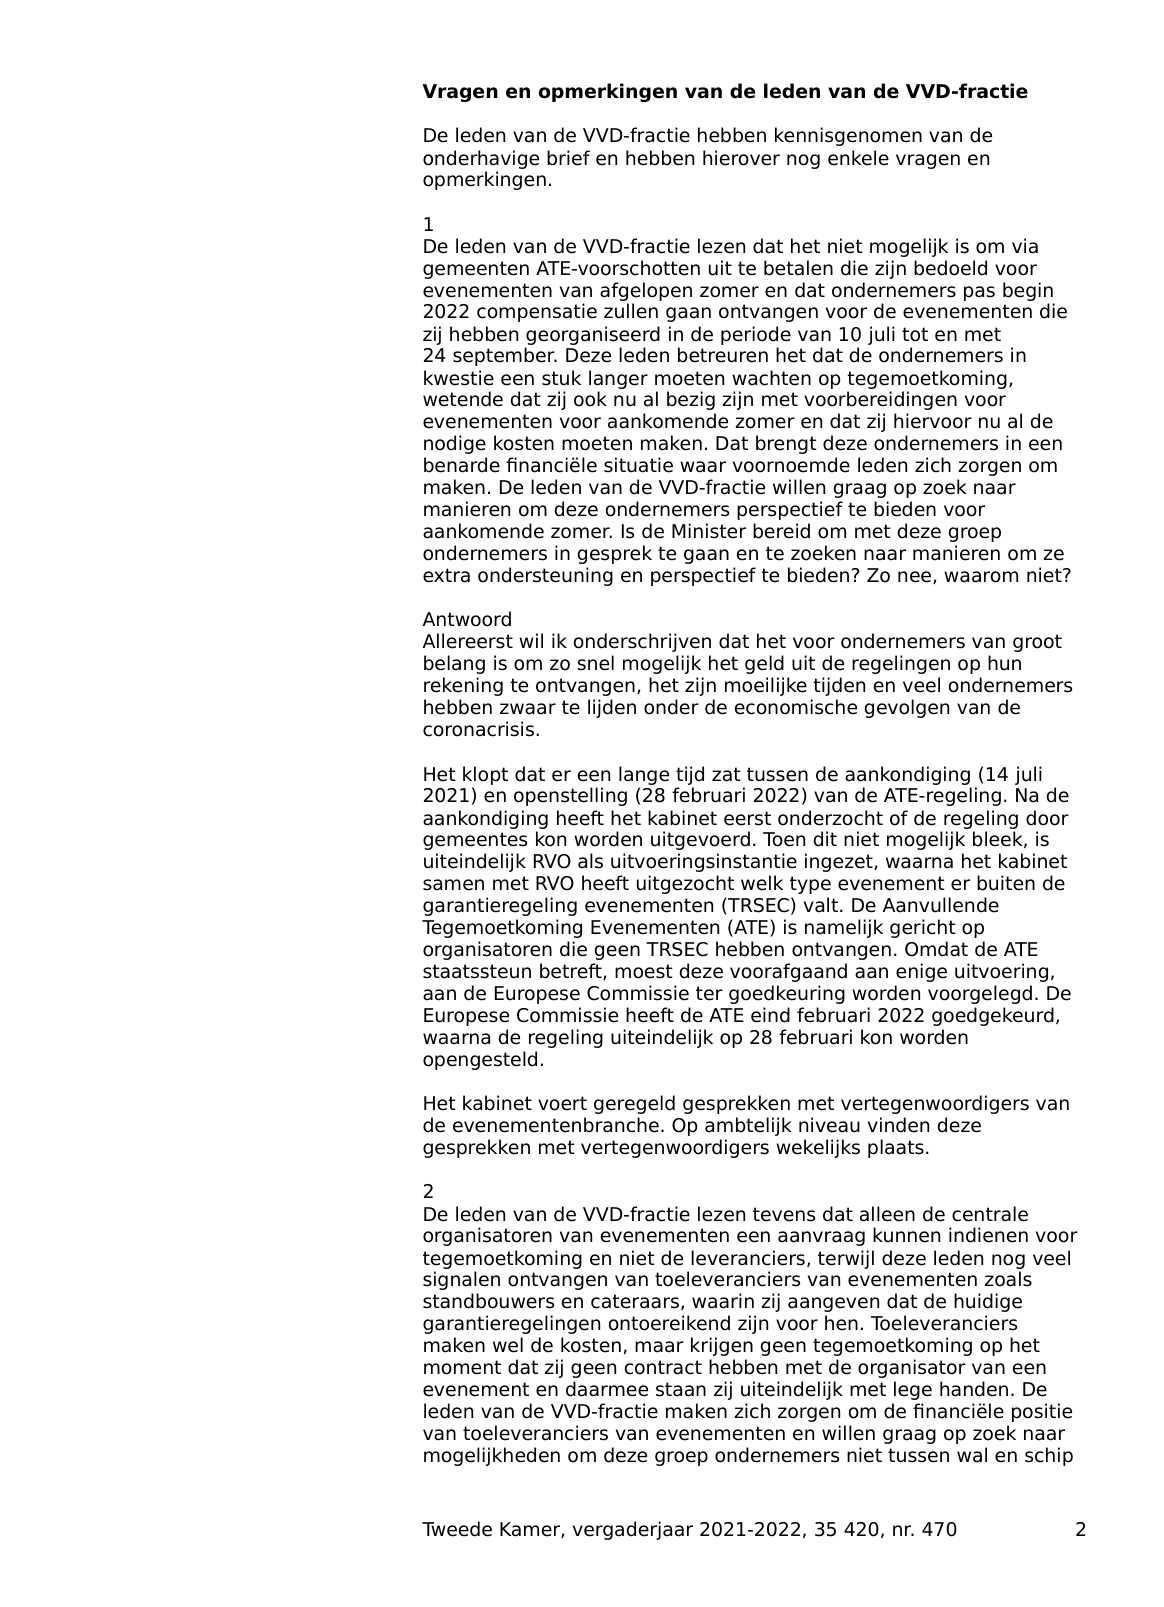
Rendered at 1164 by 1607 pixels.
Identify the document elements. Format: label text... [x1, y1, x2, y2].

text De leden van de VVD-fractie lezen dat het niet mogelijk is om via gemeenten ATE-voorschotten uit te betalen die zijn bedoeld voor evenementen van afgelopen zomer en dat ondernemers pas begin 2022 compensatie zullen gaan ontvangen voor de evenementen die zij hebben georganiseerd in de periode van 10 juli tot en met 24 september. Deze leden betreuren het dat de ondernemers in kwestie een stuk langer moeten wachten op tegemoetkoming, wetende dat zij ook nu al bezig zijn met voorbereidingen voor evenementen voor aankomende zomer en dat zij hiervoor nu al de nodige kosten moeten maken. Dat brengt deze ondernemers in een benarde financiële situatie waar voornoemde leden zich zorgen om maken. De leden van de VVD-fractie willen graag op zoek naar manieren om deze ondernemers perspectief te bieden voor aankomende zomer. Is de Minister bereid om met deze groep ondernemers in gesprek te gaan en te zoeken naar manieren om ze extra ondersteuning en perspectief te bieden? Zo nee, waarom niet? [422, 236, 1087, 587]
text 1 [422, 213, 1087, 236]
text Het kabinet voert geregeld gesprekken met vertegenwoordigers van de evenementenbranche. Op ambtelijk niveau vinden deze gesprekken met vertegenwoordigers wekelijks plaats. [422, 1093, 1087, 1159]
text 2 [422, 1181, 1087, 1203]
text Het klopt dat er een lange tijd zat tussen de aankondiging (14 juli 2021) en openstelling (28 februari 2022) van de ATE-regeling. Na de aankondiging heeft het kabinet eerst onderzocht of de regeling door gemeentes kon worden uitgevoerd. Toen dit niet mogelijk bleek, is uiteindelijk RVO als uitvoeringsinstantie ingezet, waarna het kabinet samen met RVO heeft uitgezocht welk type evenement er buiten de garantieregeling evenementen (TRSEC) valt. De Aanvullende Tegemoetkoming Evenementen (ATE) is namelijk gericht op organisatoren die geen TRSEC hebben ontvangen. Omdat de ATE staatssteun betreft, moest deze voorafgaand aan enige uitvoering, aan de Europese Commissie ter goedkeuring worden voorgelegd. De Europese Commissie heeft de ATE eind februari 2022 goedgekeurd, waarna de regeling uiteindelijk op 28 februari kon worden opengesteld. [422, 763, 1087, 1071]
text De leden van de VVD-fractie hebben kennisgenomen van de onderhavige brief en hebben hierover nog enkele vragen en opmerkingen. [422, 125, 1087, 191]
subtitle Vragen en opmerkingen van de leden van de VVD-fractie [422, 81, 1087, 103]
text De leden van de VVD-fractie lezen tevens dat alleen de centrale organisatoren van evenementen een aanvraag kunnen indienen voor tegemoetkoming en niet de leveranciers, terwijl deze leden nog veel signalen ontvangen van toeleveranciers van evenementen zoals standbouwers en cateraars, waarin zij aangeven dat de huidige garantieregelingen ontoereikend zijn voor hen. Toeleveranciers maken wel de kosten, maar krijgen geen tegemoetkoming op het moment dat zij geen contract hebben met de organisator van een evenement en daarmee staan zij uiteindelijk met lege handen. De leden van de VVD-fractie maken zich zorgen om de financiële positie van toeleveranciers van evenementen en willen graag op zoek naar mogelijkheden om deze groep ondernemers niet tussen wal en schip [422, 1203, 1087, 1467]
text Allereerst wil ik onderschrijven dat het voor ondernemers van groot belang is om zo snel mogelijk het geld uit de regelingen op hun rekening te ontvangen, het zijn moeilijke tijden en veel ondernemers hebben zwaar te lijden onder de economische gevolgen van de coronacrisis. [422, 631, 1087, 741]
text Antwoord [422, 609, 1087, 631]
